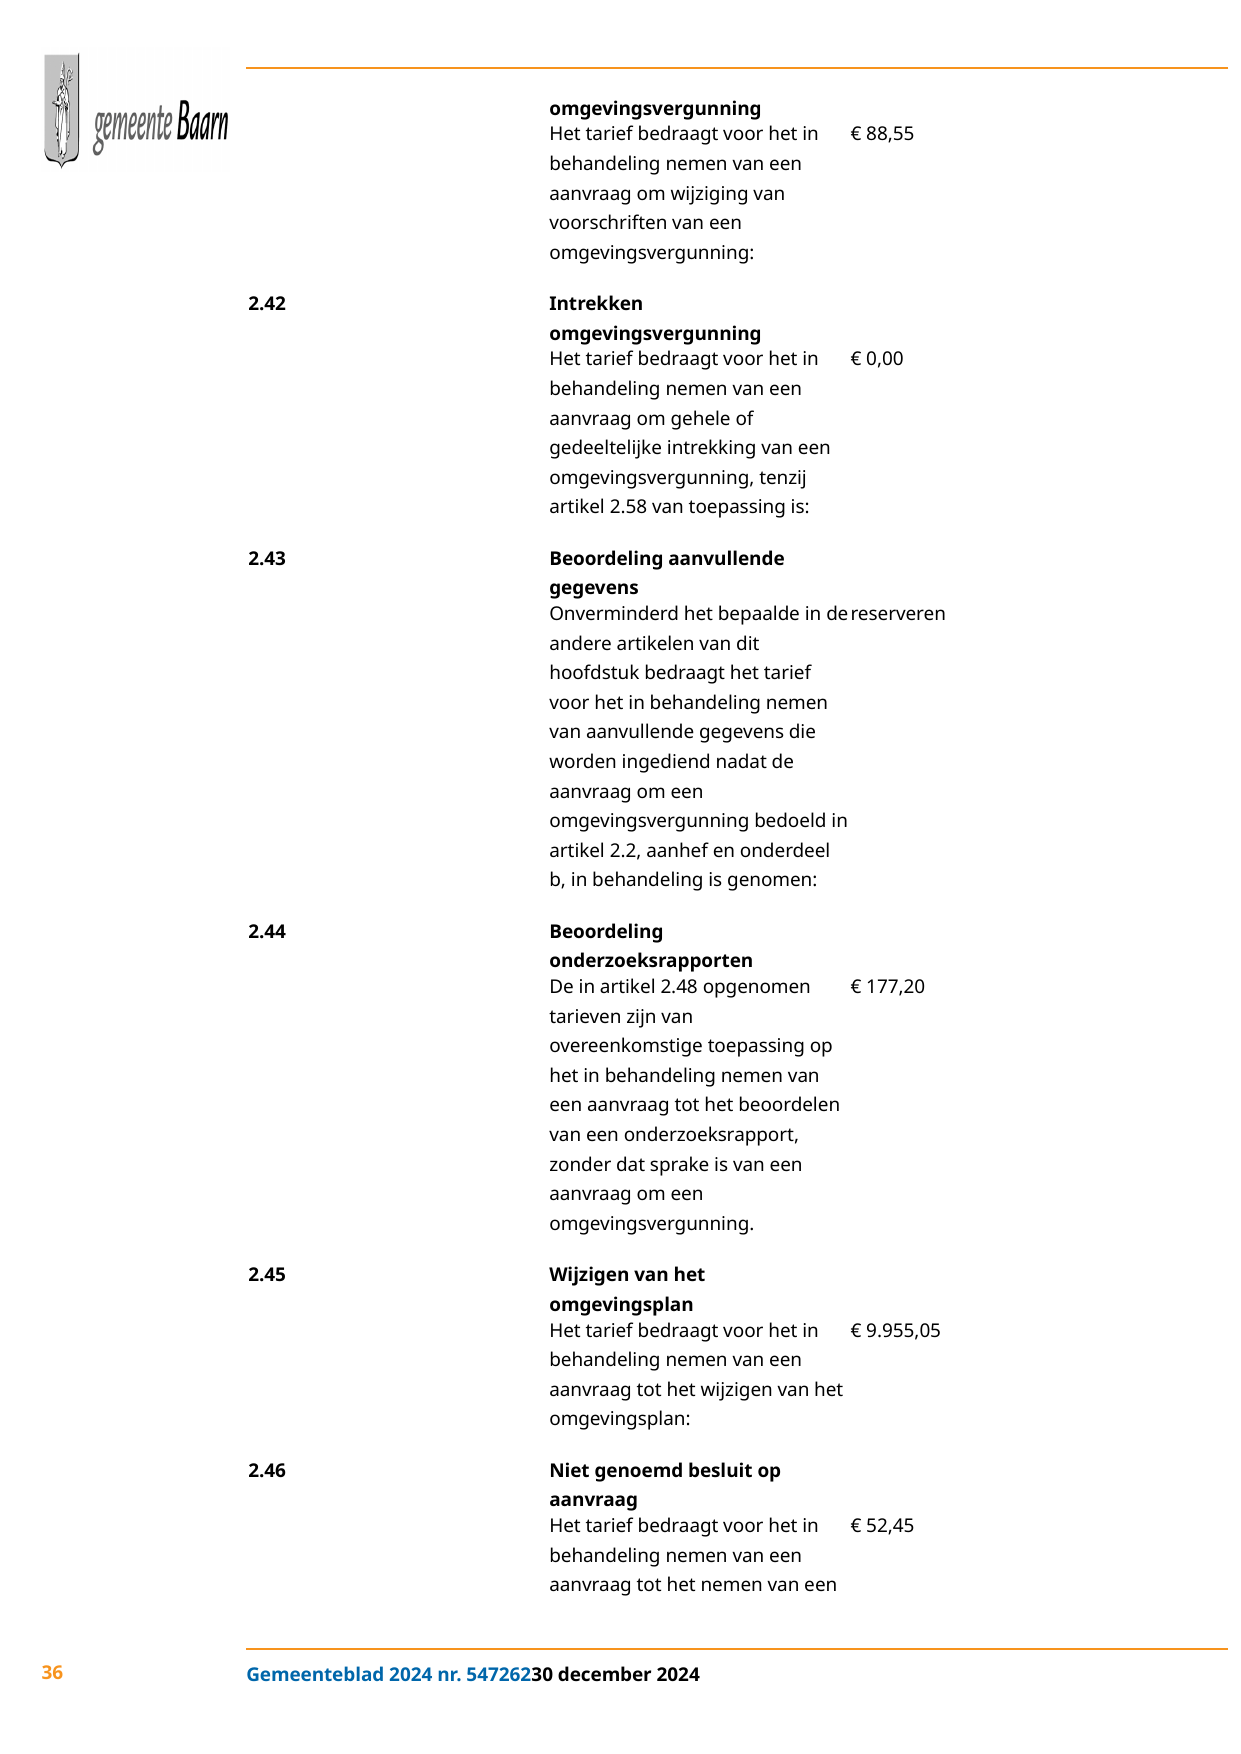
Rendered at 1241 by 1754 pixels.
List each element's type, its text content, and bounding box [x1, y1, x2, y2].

table_cell [850, 1431, 1152, 1457]
table_cell Het tarief bedraagt voor het in behandeling nemen van een aanvraag om gehele of gedeeltelijke intrekking van een omgevingsvergunning, tenzij artikel 2.58 van toepassing is: [549, 346, 850, 519]
table_cell [248, 1236, 549, 1261]
table_cell Het tarief bedraagt voor het in behandeling nemen van een aanvraag tot het wijzigen van het omgevingsplan: [549, 1317, 850, 1431]
table_cell [549, 892, 850, 918]
table_cell [248, 892, 549, 918]
table_cell [850, 545, 1152, 600]
table_cell reserveren [850, 600, 1152, 892]
table_cell [850, 1457, 1152, 1512]
table_cell Wijzigen van het omgevingsplan [549, 1261, 850, 1317]
table_cell [850, 95, 1152, 121]
table_cell 2.45 [248, 1261, 549, 1317]
table_cell [850, 1261, 1152, 1317]
table_cell Niet genoemd besluit op aanvraag [549, 1457, 850, 1512]
table_cell € 88,55 [850, 121, 1152, 264]
table_cell Beoordeling onderzoeksrapporten [549, 918, 850, 973]
table_cell [248, 600, 549, 892]
table_cell [248, 519, 549, 545]
table_cell [248, 346, 549, 519]
table_cell [549, 265, 850, 290]
table_cell [248, 265, 549, 290]
table_cell € 0,00 [850, 346, 1152, 519]
table_cell [549, 1431, 850, 1457]
table_cell Onverminderd het bepaalde in de andere artikelen van dit hoofdstuk bedraagt het tarief voor het in behandeling nemen van aanvullende gegevens die worden ingediend nadat de aanvraag om een omgevingsvergunning bedoeld in artikel 2.2, aanhef en onderdeel b, in behandeling is genomen: [549, 600, 850, 892]
picture [41, 47, 231, 172]
table_cell 2.42 [248, 290, 549, 346]
table_cell € 52,45 [850, 1512, 1152, 1597]
table_cell Intrekken omgevingsvergunning [549, 290, 850, 346]
table_cell [850, 892, 1152, 918]
table_cell [248, 1317, 549, 1431]
table_cell [850, 265, 1152, 290]
table_cell [850, 1236, 1152, 1261]
table_cell 2.44 [248, 918, 549, 973]
table_cell [248, 121, 549, 264]
table_cell 2.43 [248, 545, 549, 600]
table_cell De in artikel 2.48 opgenomen tarieven zijn van overeenkomstige toepassing op het in behandeling nemen van een aanvraag tot het beoordelen van een onderzoeksrapport, zonder dat sprake is van een aanvraag om een omgevingsvergunning. [549, 973, 850, 1236]
table_cell [549, 519, 850, 545]
table_cell [248, 973, 549, 1236]
table_cell [248, 1512, 549, 1597]
table_cell Het tarief bedraagt voor het in behandeling nemen van een aanvraag tot het nemen van een [549, 1512, 850, 1597]
table_cell [248, 1431, 549, 1457]
table_cell [850, 918, 1152, 973]
table_cell € 177,20 [850, 973, 1152, 1236]
table_cell [850, 290, 1152, 346]
table_cell [248, 95, 549, 121]
table_cell [850, 519, 1152, 545]
table_cell 2.46 [248, 1457, 549, 1512]
table_cell [549, 1236, 850, 1261]
table_cell Het tarief bedraagt voor het in behandeling nemen van een aanvraag om wijziging van voorschriften van een omgevingsvergunning: [549, 121, 850, 264]
table_cell € 9.955,05 [850, 1317, 1152, 1431]
table_cell omgevingsvergunning [549, 95, 850, 121]
table_cell Beoordeling aanvullende gegevens [549, 545, 850, 600]
